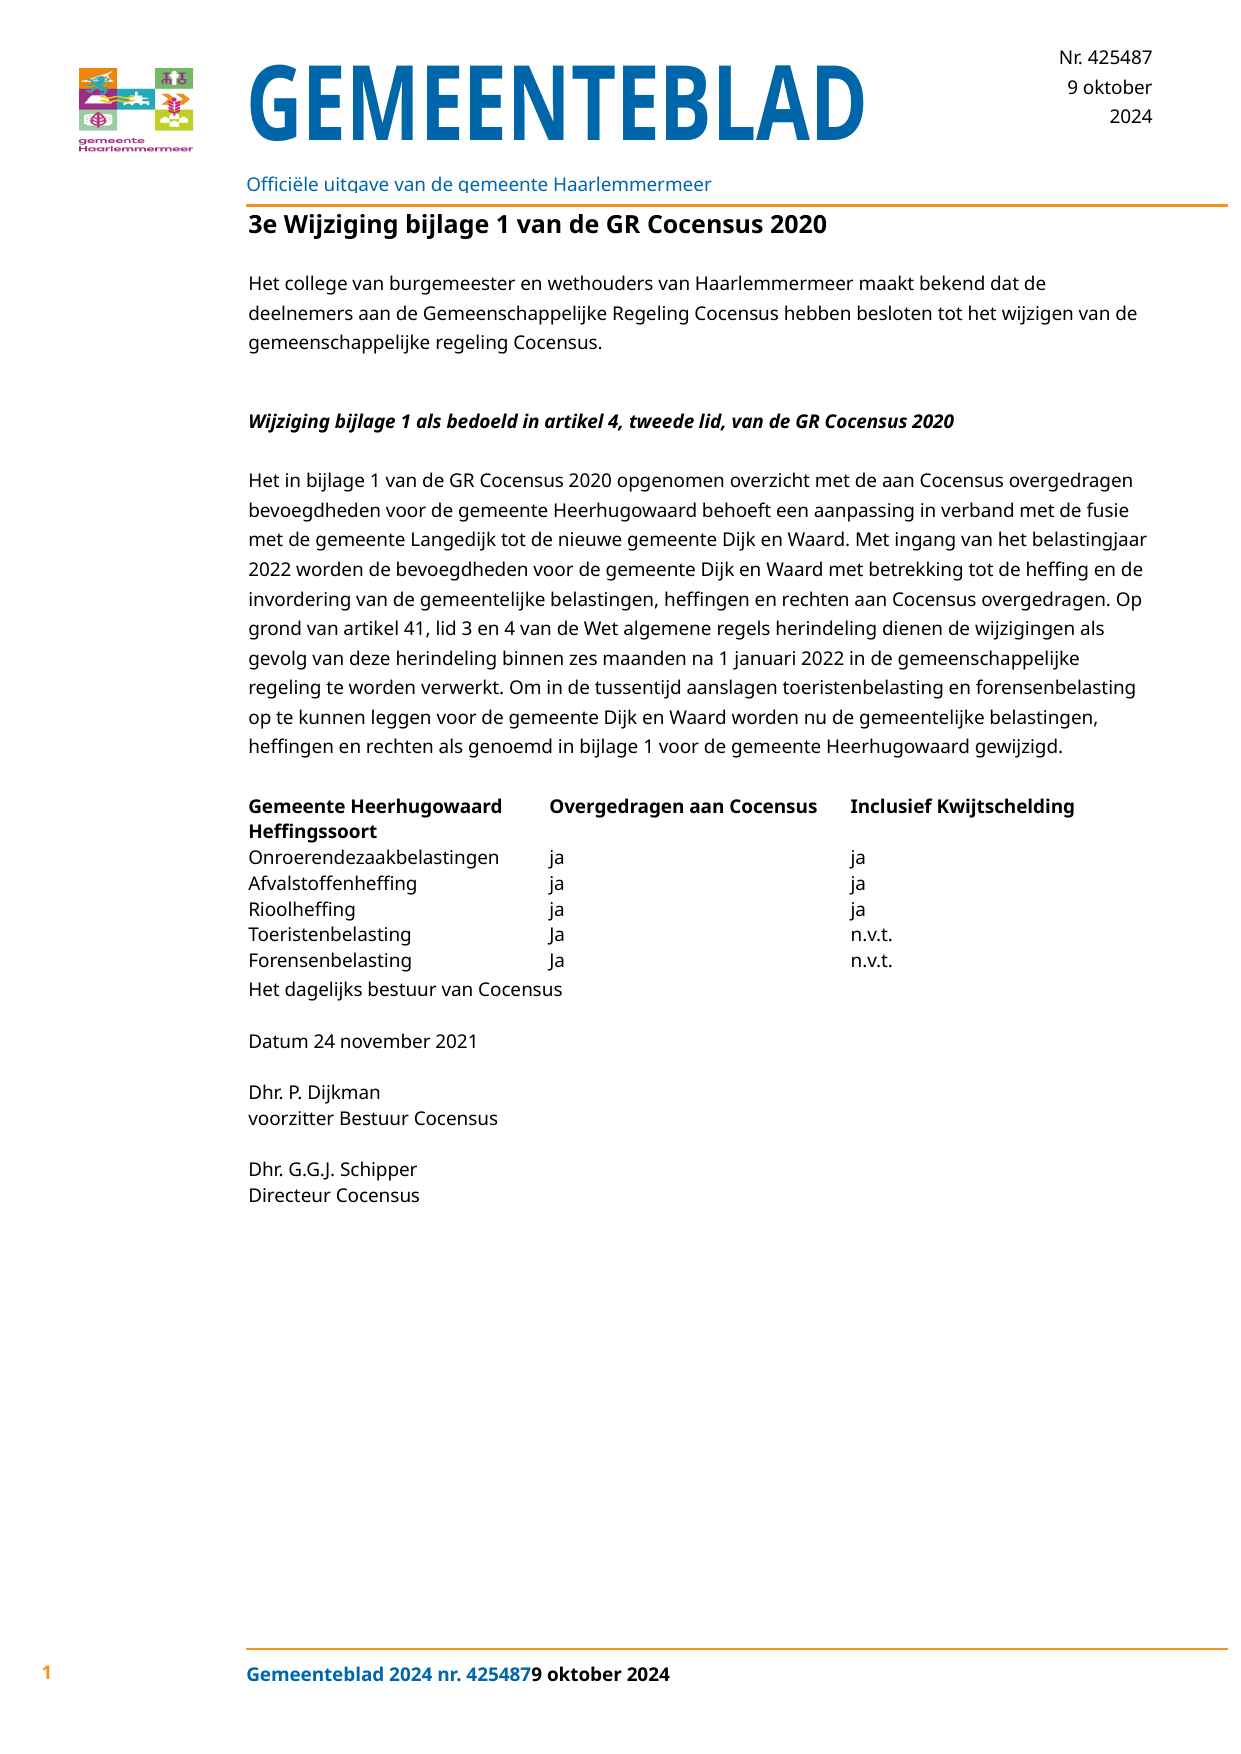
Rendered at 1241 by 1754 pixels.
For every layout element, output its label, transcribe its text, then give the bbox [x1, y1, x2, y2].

table_cell Afvalstoffenheffing [248, 870, 549, 896]
table_cell ja [850, 870, 1152, 896]
picture [41, 47, 231, 172]
text Datum 24 november 2021 [248, 1028, 1152, 1053]
table_cell ja [549, 845, 850, 870]
table_cell Toeristenbelasting [248, 922, 549, 947]
text Dhr. P. Dijkman [248, 1079, 1152, 1105]
table_cell ja [549, 896, 850, 922]
table_cell Ja [549, 922, 850, 947]
table_cell ja [850, 845, 1152, 870]
text Wijziging bijlage 1 als bedoeld in artikel 4, tweede lid, van de GR Cocensus 2020 [248, 408, 1152, 434]
table_cell Onroerendezaakbelastingen [248, 845, 549, 870]
table_cell Heffingssoort [248, 819, 549, 844]
table_cell ja [549, 870, 850, 896]
text Het in bijlage 1 van de GR Cocensus 2020 opgenomen overzicht met de aan Cocensus overgedragen bevoegdheden voor de gemeente Heerhugowaard behoeft een aanpassing in verband met de fusie met de gemeente Langedijk tot de nieuwe gemeente Dijk en Waard. Met ingang van het belastingjaar 2022 worden de bevoegdheden voor de gemeente Dijk en Waard met betrekking tot de heffing en de invordering van de gemeentelijke belastingen, heffingen en rechten aan Cocensus overgedragen. Op grond van artikel 41, lid 3 en 4 van de Wet algemene regels herindeling dienen de wijzigingen als gevolg van deze herindeling binnen zes maanden na 1 januari 2022 in de gemeenschappelijke regeling te worden verwerkt. Om in de tussentijd aanslagen toeristenbelasting en forensenbelasting op te kunnen leggen voor de gemeente Dijk en Waard worden nu de gemeentelijke belastingen, heffingen en rechten als genoemd in bijlage 1 voor de gemeente Heerhugowaard gewijzigd. [248, 467, 1152, 759]
table_cell Rioolheffing [248, 896, 549, 922]
table_header Inclusief Kwijtschelding [850, 793, 1152, 844]
table_cell Forensenbelasting [248, 948, 549, 973]
text Dhr. G.G.J. Schipper [248, 1156, 1152, 1182]
table_cell Ja [549, 948, 850, 973]
table_cell n.v.t. [850, 948, 1152, 973]
text Het college van burgemeester en wethouders van Haarlemmermeer maakt bekend dat de deelnemers aan de Gemeenschappelijke Regeling Cocensus hebben besloten tot het wijzigen van de gemeenschappelijke regeling Cocensus. [248, 270, 1152, 355]
text Directeur Cocensus [248, 1182, 1152, 1208]
text Het dagelijks bestuur van Cocensus [248, 976, 1152, 1002]
table_cell n.v.t. [850, 922, 1152, 947]
table_header Gemeente Heerhugowaard [248, 793, 549, 819]
table_cell ja [850, 896, 1152, 922]
text 3e Wijziging bijlage 1 van de GR Cocensus 2020 [248, 207, 1152, 241]
text voorzitter Bestuur Cocensus [248, 1105, 1152, 1131]
table_header Overgedragen aan Cocensus [549, 793, 850, 844]
